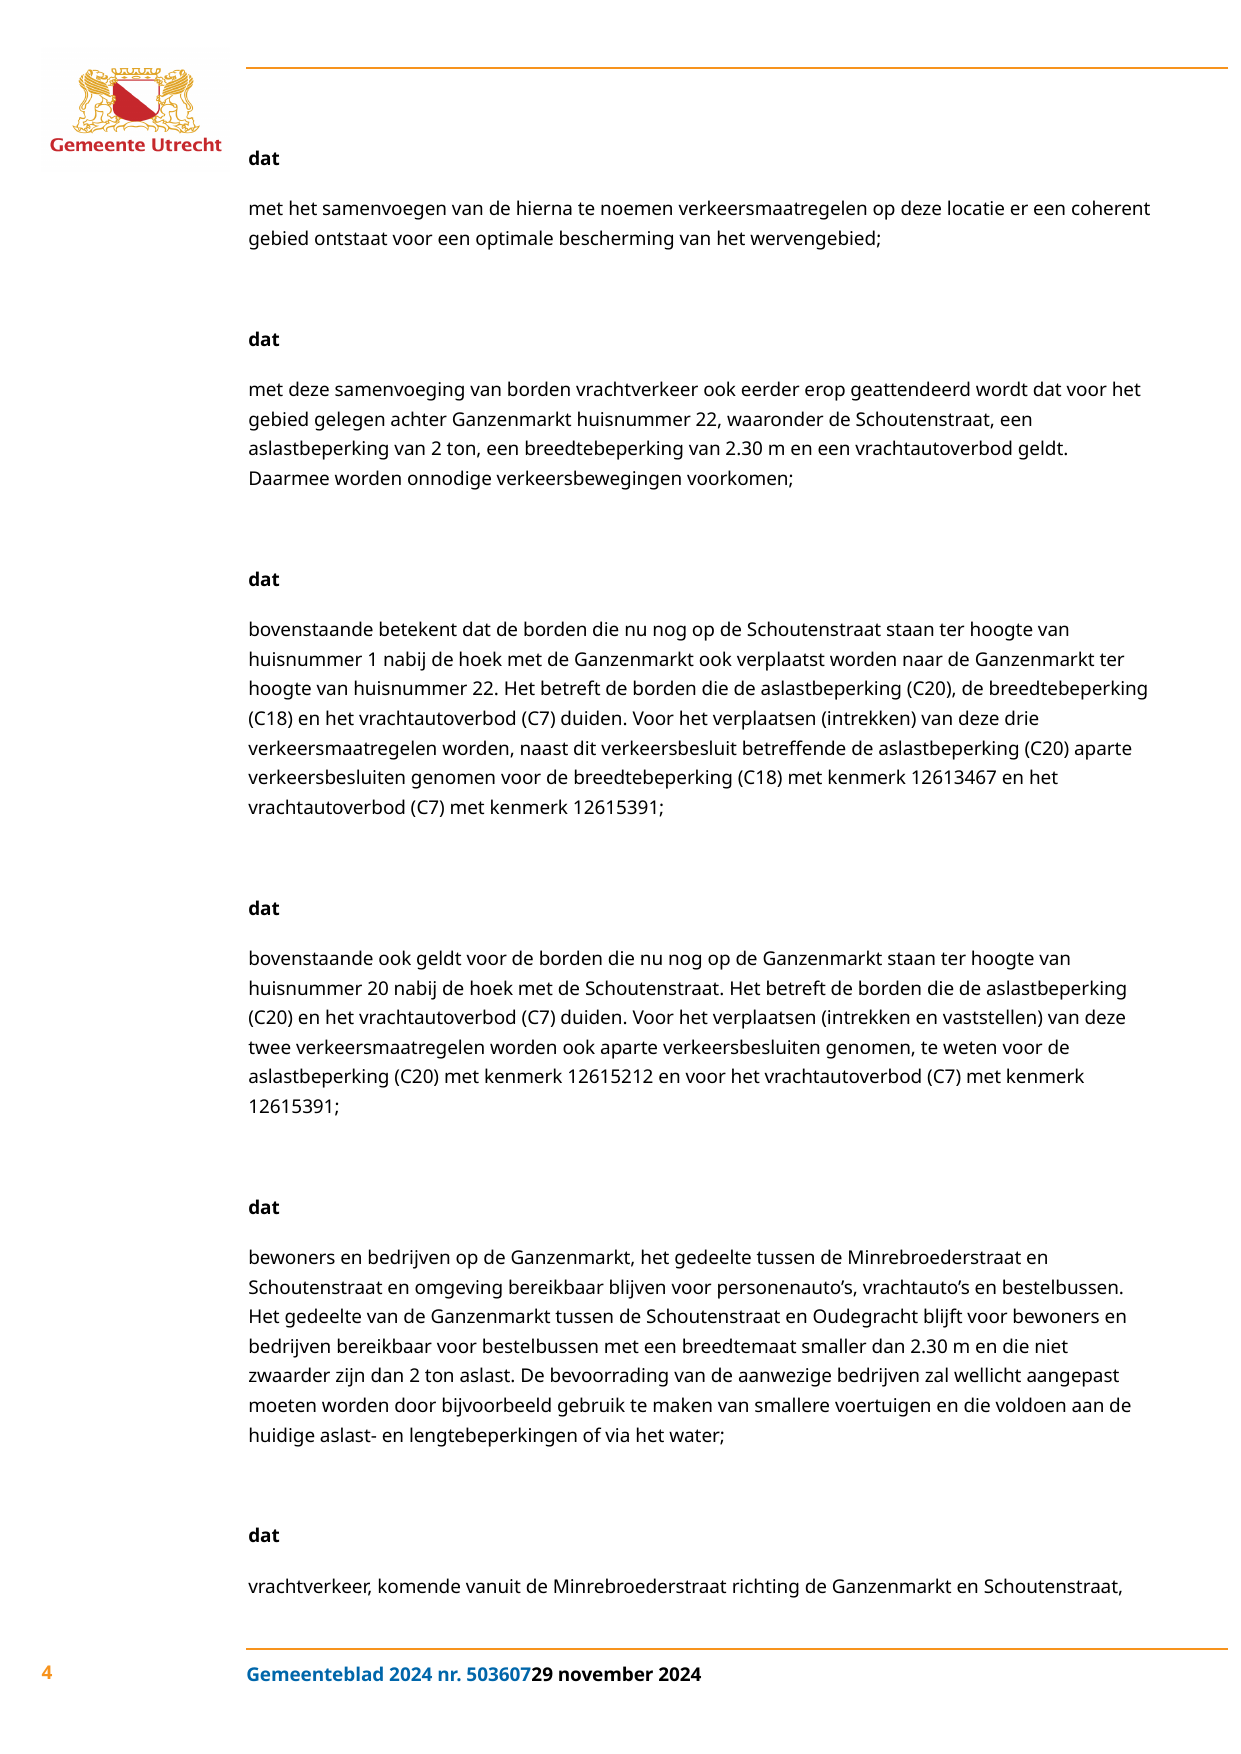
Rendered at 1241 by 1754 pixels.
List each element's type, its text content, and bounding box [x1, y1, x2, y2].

text dat [248, 566, 1152, 592]
text bovenstaande betekent dat de borden die nu nog op de Schoutenstraat staan ter hoogte van huisnummer 1 nabij de hoek met de Ganzenmarkt ook verplaatst worden naar de Ganzenmarkt ter hoogte van huisnummer 22. Het betreft de borden die de aslastbeperking (C20), de breedtebeperking (C18) en het vrachtautoverbod (C7) duiden. Voor het verplaatsen (intrekken) van deze drie verkeersmaatregelen worden, naast dit verkeersbesluit betreffende de aslastbeperking (C20) aparte verkeersbesluiten genomen voor de breedtebeperking (C18) met kenmerk 12613467 en het vrachtautoverbod (C7) met kenmerk 12615391; [248, 616, 1152, 820]
text dat [248, 895, 1152, 921]
text met deze samenvoeging van borden vrachtverkeer ook eerder erop geattendeerd wordt dat voor het gebied gelegen achter Ganzenmarkt huisnummer 22, waaronder de Schoutenstraat, een aslastbeperking van 2 ton, een breedtebeperking van 2.30 m en een vrachtautoverbod geldt. Daarmee worden onnodige verkeersbewegingen voorkomen; [248, 376, 1152, 491]
text dat [248, 1523, 1152, 1548]
text vrachtverkeer, komende vanuit de Minrebroederstraat richting de Ganzenmarkt en Schoutenstraat, [248, 1573, 1152, 1599]
text met het samenvoegen van de hierna te noemen verkeersmaatregelen op deze locatie er een coherent gebied ontstaat voor een optimale bescherming van het wervengebied; [248, 196, 1152, 251]
text bewoners en bedrijven op de Ganzenmarkt, het gedeelte tussen de Minrebroederstraat en Schoutenstraat en omgeving bereikbaar blijven voor personenauto’s, vrachtauto’s en bestelbussen. Het gedeelte van de Ganzenmarkt tussen de Schoutenstraat en Oudegracht blijft voor bewoners en bedrijven bereikbaar voor bestelbussen met een breedtemaat smaller dan 2.30 m en die niet zwaarder zijn dan 2 ton aslast. De bevoorrading van de aanwezige bedrijven zal wellicht aangepast moeten worden door bijvoorbeeld gebruik te maken van smallere voertuigen en die voldoen aan de huidige aslast- en lengtebeperkingen of via het water; [248, 1244, 1152, 1448]
text dat [248, 326, 1152, 352]
text dat [248, 145, 1152, 171]
picture [41, 47, 231, 172]
text dat [248, 1194, 1152, 1220]
text bovenstaande ook geldt voor de borden die nu nog op de Ganzenmarkt staan ter hoogte van huisnummer 20 nabij de hoek met de Schoutenstraat. Het betreft de borden die de aslastbeperking (C20) en het vrachtautoverbod (C7) duiden. Voor het verplaatsen (intrekken en vaststellen) van deze twee verkeersmaatregelen worden ook aparte verkeersbesluiten genomen, te weten voor de aslastbeperking (C20) met kenmerk 12615212 en voor het vrachtautoverbod (C7) met kenmerk 12615391; [248, 945, 1152, 1119]
